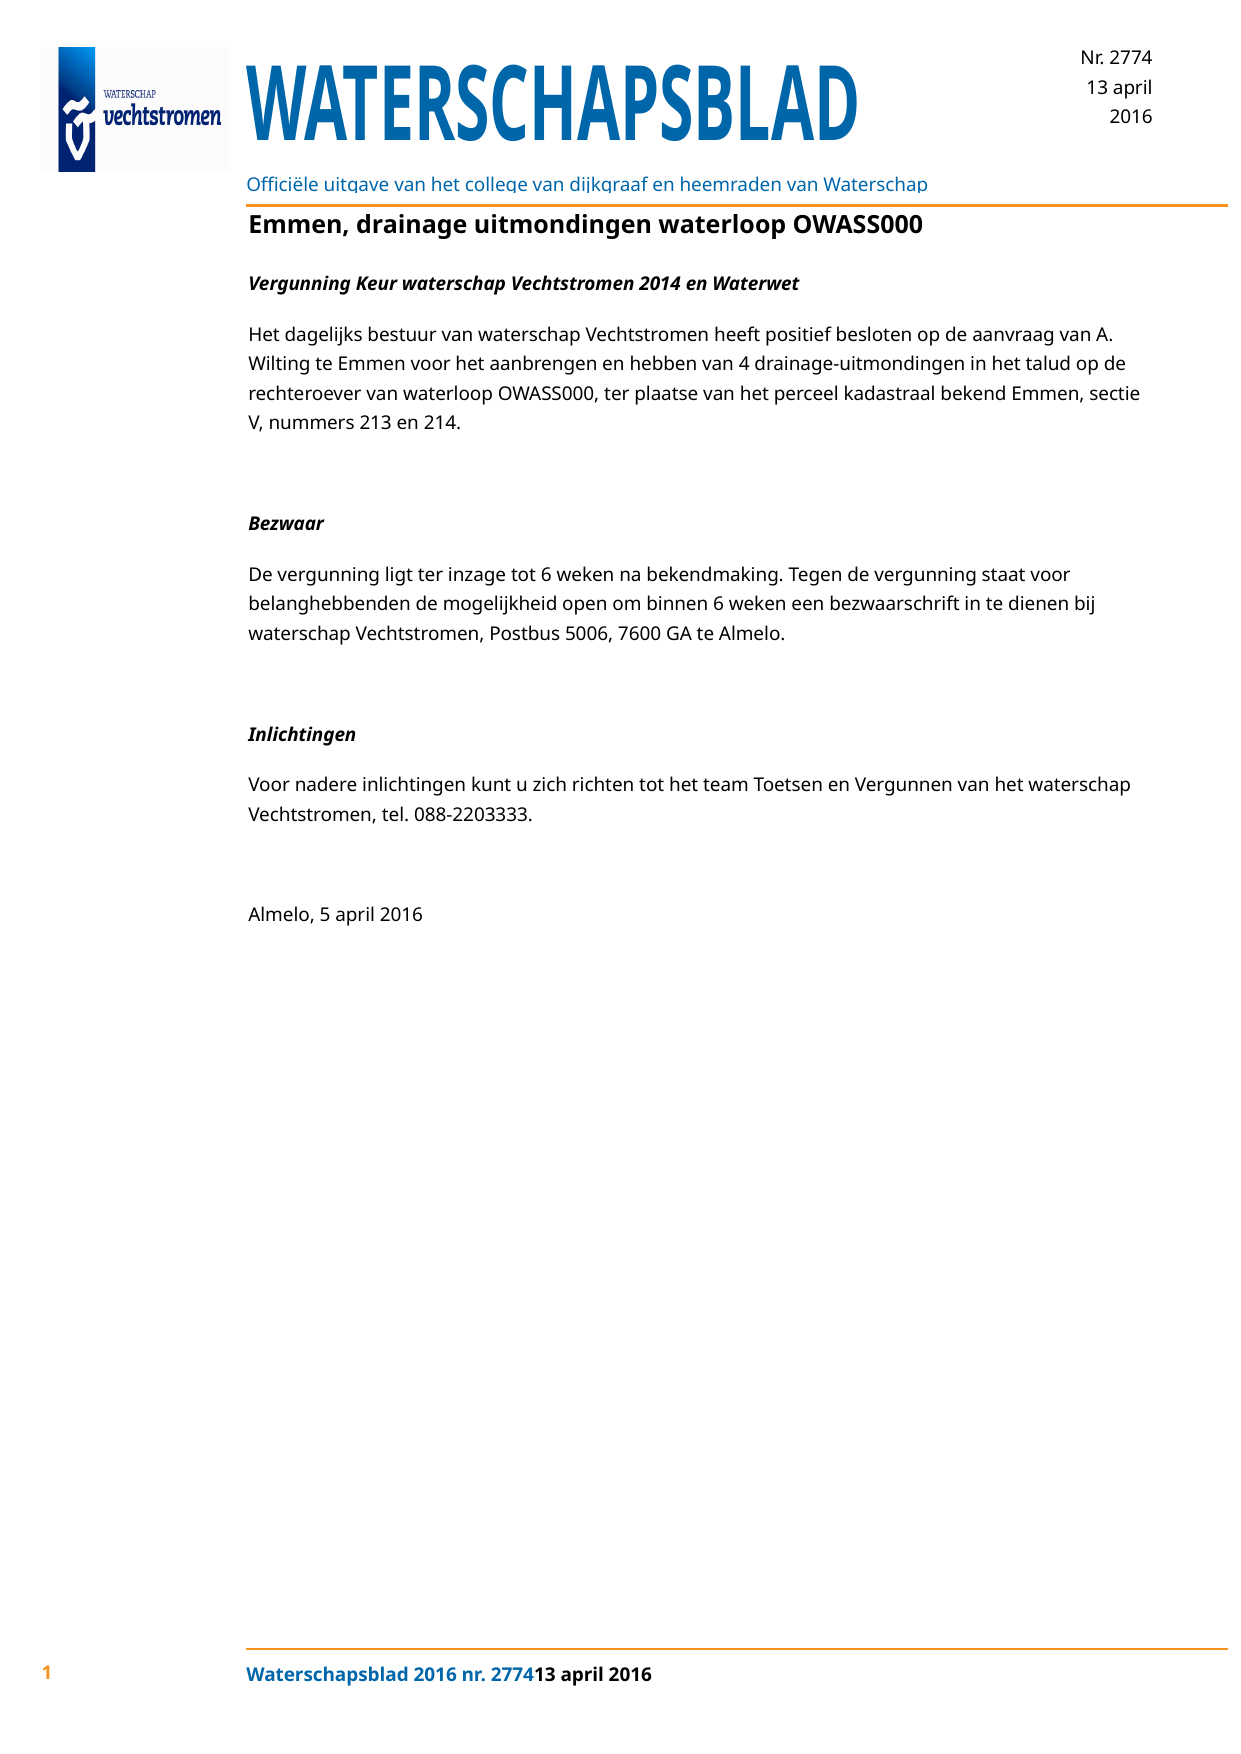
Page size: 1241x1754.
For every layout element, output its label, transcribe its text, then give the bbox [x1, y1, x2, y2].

text Voor nadere inlichtingen kunt u zich richten tot het team Toetsen en Vergunnen van het waterschap Vechtstromen, tel. 088-2203333. [248, 771, 1152, 826]
text Emmen, drainage uitmondingen waterloop OWASS000 [248, 207, 1152, 241]
text Vergunning Keur waterschap Vechtstromen 2014 en Waterwet [248, 270, 1152, 296]
text Inlichtingen [248, 721, 1152, 746]
text Bezwaar [248, 510, 1152, 536]
picture [41, 47, 231, 172]
text Almelo, 5 april 2016 [248, 902, 1152, 927]
text Het dagelijks bestuur van waterschap Vechtstromen heeft positief besloten op de aanvraag van A. Wilting te Emmen voor het aanbrengen en hebben van 4 drainage-uitmondingen in het talud op de rechteroever van waterloop OWASS000, ter plaatse van het perceel kadastraal bekend Emmen, sectie V, nummers 213 en 214. [248, 321, 1152, 435]
text De vergunning ligt ter inzage tot 6 weken na bekendmaking. Tegen de vergunning staat voor belanghebbenden de mogelijkheid open om binnen 6 weken een bezwaarschrift in te dienen bij waterschap Vechtstromen, Postbus 5006, 7600 GA te Almelo. [248, 561, 1152, 646]
